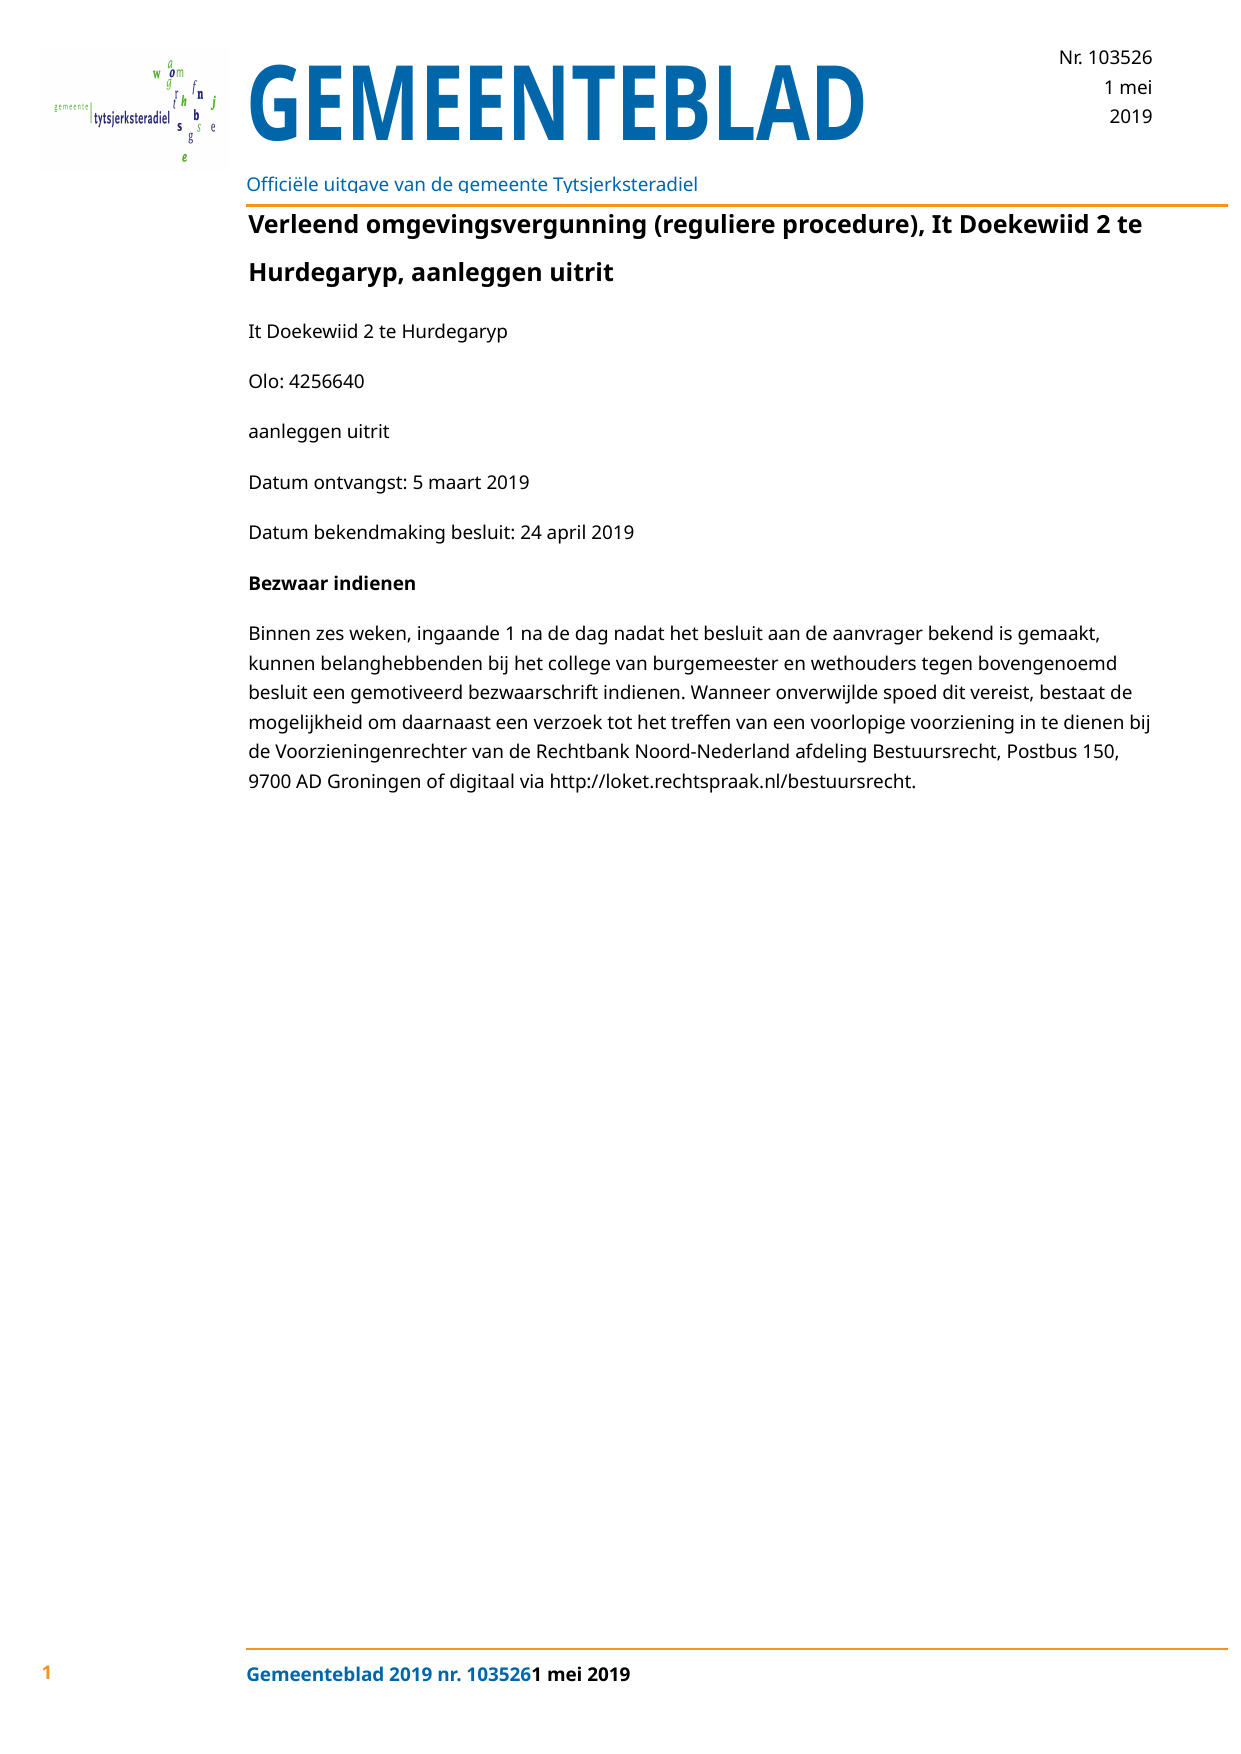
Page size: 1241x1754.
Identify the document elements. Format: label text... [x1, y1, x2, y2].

picture [41, 47, 231, 172]
text Datum ontvangst: 5 maart 2019 [248, 469, 1152, 495]
text Verleend omgevingsvergunning (reguliere procedure), It Doekewiid 2 te Hurdegaryp, aanleggen uitrit [248, 207, 1152, 288]
text aanleggen uitrit [248, 419, 1152, 444]
text Datum bekendmaking besluit: 24 april 2019 [248, 519, 1152, 545]
text Olo: 4256640 [248, 368, 1152, 394]
text It Doekewiid 2 te Hurdegaryp [248, 318, 1152, 344]
text Bezwaar indienen [248, 570, 1152, 596]
text Binnen zes weken, ingaande 1 na de dag nadat het besluit aan de aanvrager bekend is gemaakt, kunnen belanghebbenden bij het college van burgemeester en wethouders tegen bovengenoemd besluit een gemotiveerd bezwaarschrift indienen. Wanneer onverwijlde spoed dit vereist, bestaat de mogelijkheid om daarnaast een verzoek tot het treffen van een voorlopige voorziening in te dienen bij de Voorzieningenrechter van de Rechtbank Noord-Nederland afdeling Bestuursrecht, Postbus 150, 9700 AD Groningen of digitaal via http://loket.rechtspraak.nl/bestuursrecht. [248, 620, 1152, 794]
